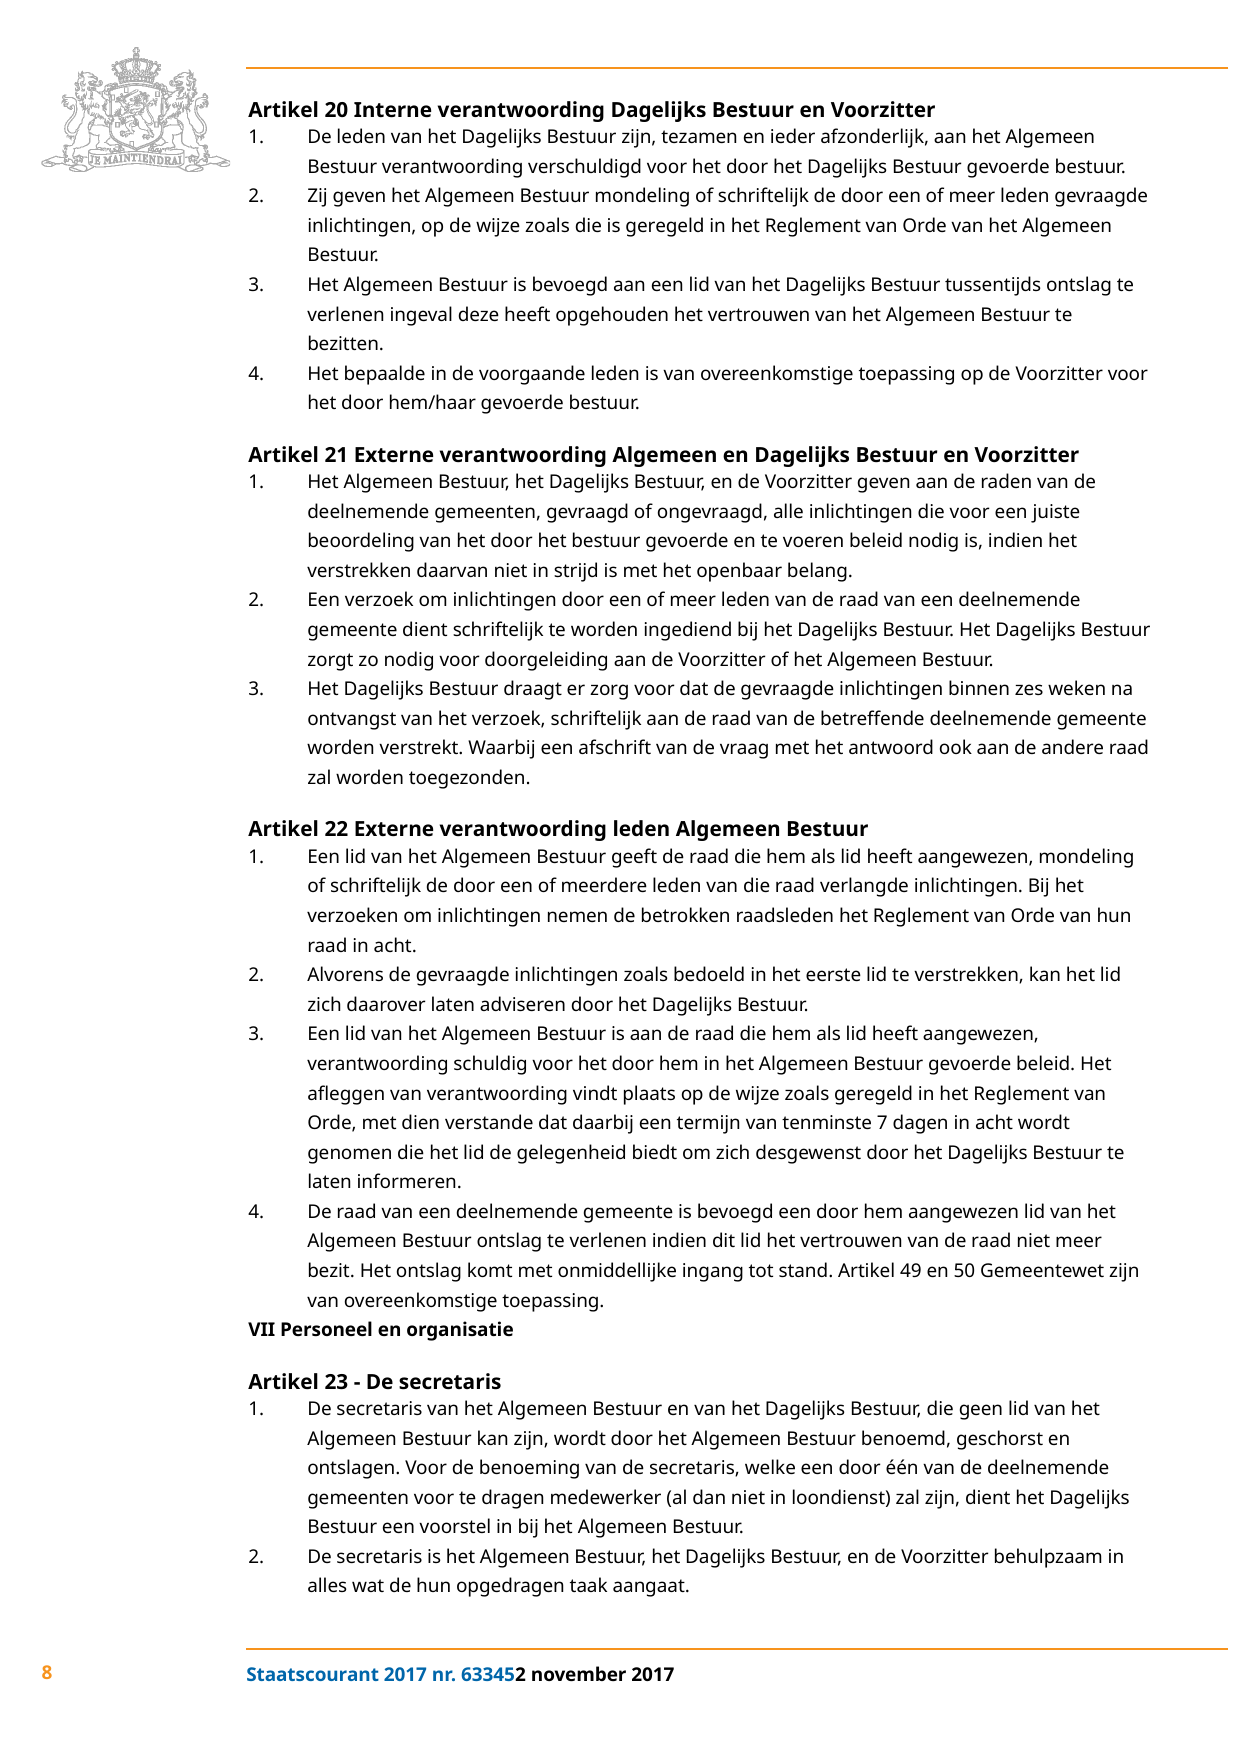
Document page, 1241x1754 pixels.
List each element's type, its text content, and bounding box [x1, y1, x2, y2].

list De secretaris van het Algemeen Bestuur en van het Dagelijks Bestuur, die geen lid van het Algemeen Bestuur kan zijn, wordt door het Algemeen Bestuur benoemd, geschorst en ontslagen. Voor de benoeming van de secretaris, welke een door één van de deelnemende gemeenten voor te dragen medewerker (al dan niet in loondienst) zal zijn, dient het Dagelijks Bestuur een voorstel in bij het Algemeen Bestuur. [248, 1395, 1152, 1539]
list De secretaris is het Algemeen Bestuur, het Dagelijks Bestuur, en de Voorzitter behulpzaam in alles wat de hun opgedragen taak aangaat. [248, 1543, 1152, 1598]
list Een lid van het Algemeen Bestuur is aan de raad die hem als lid heeft aangewezen, verantwoording schuldig voor het door hem in het Algemeen Bestuur gevoerde beleid. Het afleggen van verantwoording vindt plaats op de wijze zoals geregeld in het Reglement van Orde, met dien verstande dat daarbij een termijn van tenminste 7 dagen in acht wordt genomen die het lid de gelegenheid biedt om zich desgewenst door het Dagelijks Bestuur te laten informeren. [248, 1021, 1152, 1194]
picture [41, 47, 231, 172]
text Artikel 20 Interne verantwoording Dagelijks Bestuur en Voorzitter [248, 95, 1152, 123]
list Het Algemeen Bestuur, het Dagelijks Bestuur, en de Voorzitter geven aan de raden van de deelnemende gemeenten, gevraagd of ongevraagd, alle inlichtingen die voor een juiste beoordeling van het door het bestuur gevoerde en te voeren beleid nodig is, indien het verstrekken daarvan niet in strijd is met het openbaar belang. [248, 468, 1152, 583]
list De raad van een deelnemende gemeente is bevoegd een door hem aangewezen lid van het Algemeen Bestuur ontslag te verlenen indien dit lid het vertrouwen van de raad niet meer bezit. Het ontslag komt met onmiddellijke ingang tot stand. Artikel 49 en 50 Gemeentewet zijn van overeenkomstige toepassing. [248, 1198, 1152, 1312]
text Artikel 22 Externe verantwoording leden Algemeen Bestuur [248, 814, 1152, 843]
list Alvorens de gevraagde inlichtingen zoals bedoeld in het eerste lid te verstrekken, kan het lid zich daarover laten adviseren door het Dagelijks Bestuur. [248, 961, 1152, 1017]
text VII Personeel en organisatie [248, 1316, 1152, 1342]
list Het bepaalde in de voorgaande leden is van overeenkomstige toepassing op de Voorzitter voor het door hem/haar gevoerde bestuur. [248, 360, 1152, 415]
list Het Dagelijks Bestuur draagt er zorg voor dat de gevraagde inlichtingen binnen zes weken na ontvangst van het verzoek, schriftelijk aan de raad van de betreffende deelnemende gemeente worden verstrekt. Waarbij een afschrift van de vraag met het antwoord ook aan de andere raad zal worden toegezonden. [248, 675, 1152, 790]
text Artikel 23 - De secretaris [248, 1367, 1152, 1395]
list Een lid van het Algemeen Bestuur geeft de raad die hem als lid heeft aangewezen, mondeling of schriftelijk de door een of meerdere leden van die raad verlangde inlichtingen. Bij het verzoeken om inlichtingen nemen de betrokken raadsleden het Reglement van Orde van hun raad in acht. [248, 843, 1152, 957]
text Artikel 21 Externe verantwoording Algemeen en Dagelijks Bestuur en Voorzitter [248, 440, 1152, 468]
list Een verzoek om inlichtingen door een of meer leden van de raad van een deelnemende gemeente dient schriftelijk te worden ingediend bij het Dagelijks Bestuur. Het Dagelijks Bestuur zorgt zo nodig voor doorgeleiding aan de Voorzitter of het Algemeen Bestuur. [248, 587, 1152, 672]
list De leden van het Dagelijks Bestuur zijn, tezamen en ieder afzonderlijk, aan het Algemeen Bestuur verantwoording verschuldigd voor het door het Dagelijks Bestuur gevoerde bestuur. [248, 123, 1152, 178]
list Het Algemeen Bestuur is bevoegd aan een lid van het Dagelijks Bestuur tussentijds ontslag te verlenen ingeval deze heeft opgehouden het vertrouwen van het Algemeen Bestuur te bezitten. [248, 271, 1152, 356]
list Zij geven het Algemeen Bestuur mondeling of schriftelijk de door een of meer leden gevraagde inlichtingen, op de wijze zoals die is geregeld in het Reglement van Orde van het Algemeen Bestuur. [248, 182, 1152, 267]
